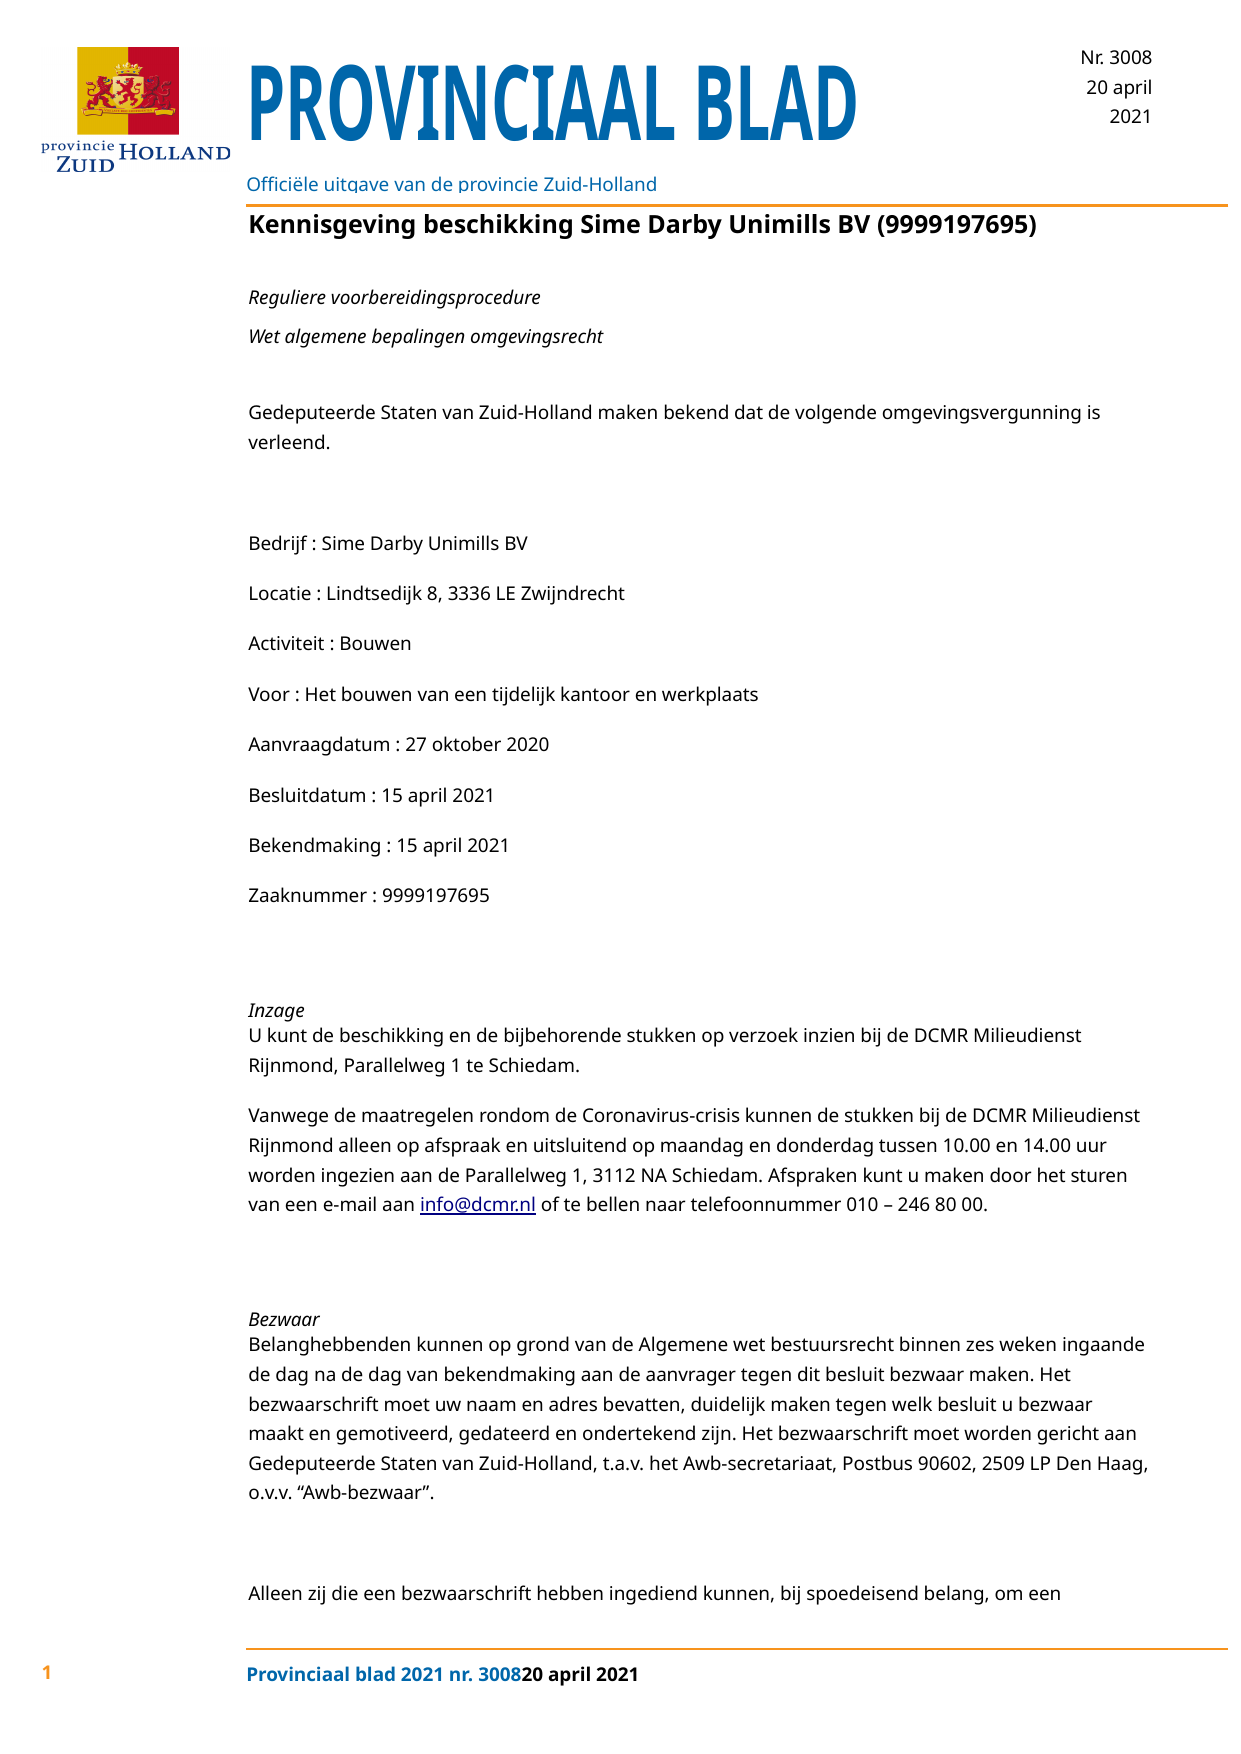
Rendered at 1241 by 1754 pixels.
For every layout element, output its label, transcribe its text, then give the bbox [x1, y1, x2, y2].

text Gedeputeerde Staten van Zuid-Holland maken bekend dat de volgende omgevingsvergunning is verleend. [248, 399, 1152, 454]
text Inzage [248, 997, 1152, 1023]
text Vanwege de maatregelen rondom de Coronavirus-crisis kunnen de stukken bij de DCMR Milieudienst Rijnmond alleen op afspraak en uitsluitend op maandag en donderdag tussen 10.00 en 14.00 uur worden ingezien aan de Parallelweg 1, 3112 NA Schiedam. Afspraken kunt u maken door het sturen van een e-mail aan info@dcmr.nl of te bellen naar telefoonnummer 010 – 246 80 00. [248, 1103, 1152, 1217]
text U kunt de beschikking en de bijbehorende stukken op verzoek inzien bij de DCMR Milieudienst Rijnmond, Parallelweg 1 te Schiedam. [248, 1023, 1152, 1078]
text Aanvraagdatum : 27 oktober 2020 [248, 731, 1152, 757]
picture [41, 47, 231, 172]
text Wet algemene bepalingen omgevingsrecht [248, 323, 1152, 349]
text Activiteit : Bouwen [248, 631, 1152, 656]
text Reguliere voorbereidingsprocedure [248, 284, 1152, 309]
text Alleen zij die een bezwaarschrift hebben ingediend kunnen, bij spoedeisend belang, om een [248, 1580, 1152, 1606]
text Voor : Het bouwen van een tijdelijk kantoor en werkplaats [248, 681, 1152, 707]
text Bezwaar [248, 1306, 1152, 1332]
text Zaaknummer : 9999197695 [248, 883, 1152, 908]
text Kennisgeving beschikking Sime Darby Unimills BV (9999197695) [248, 207, 1152, 241]
text Besluitdatum : 15 april 2021 [248, 782, 1152, 807]
text Locatie : Lindtsedijk 8, 3336 LE Zwijndrecht [248, 580, 1152, 606]
text Belanghebbenden kunnen op grond van de Algemene wet bestuursrecht binnen zes weken ingaande de dag na de dag van bekendmaking aan de aanvrager tegen dit besluit bezwaar maken. Het bezwaarschrift moet uw naam en adres bevatten, duidelijk maken tegen welk besluit u bezwaar maakt en gemotiveerd, gedateerd en ondertekend zijn. Het bezwaarschrift moet worden gericht aan Gedeputeerde Staten van Zuid-Holland, t.a.v. het Awb-secretariaat, Postbus 90602, 2509 LP Den Haag, o.v.v. “Awb-bezwaar”. [248, 1332, 1152, 1505]
text Bedrijf : Sime Darby Unimills BV [248, 530, 1152, 555]
text Bekendmaking : 15 april 2021 [248, 832, 1152, 858]
